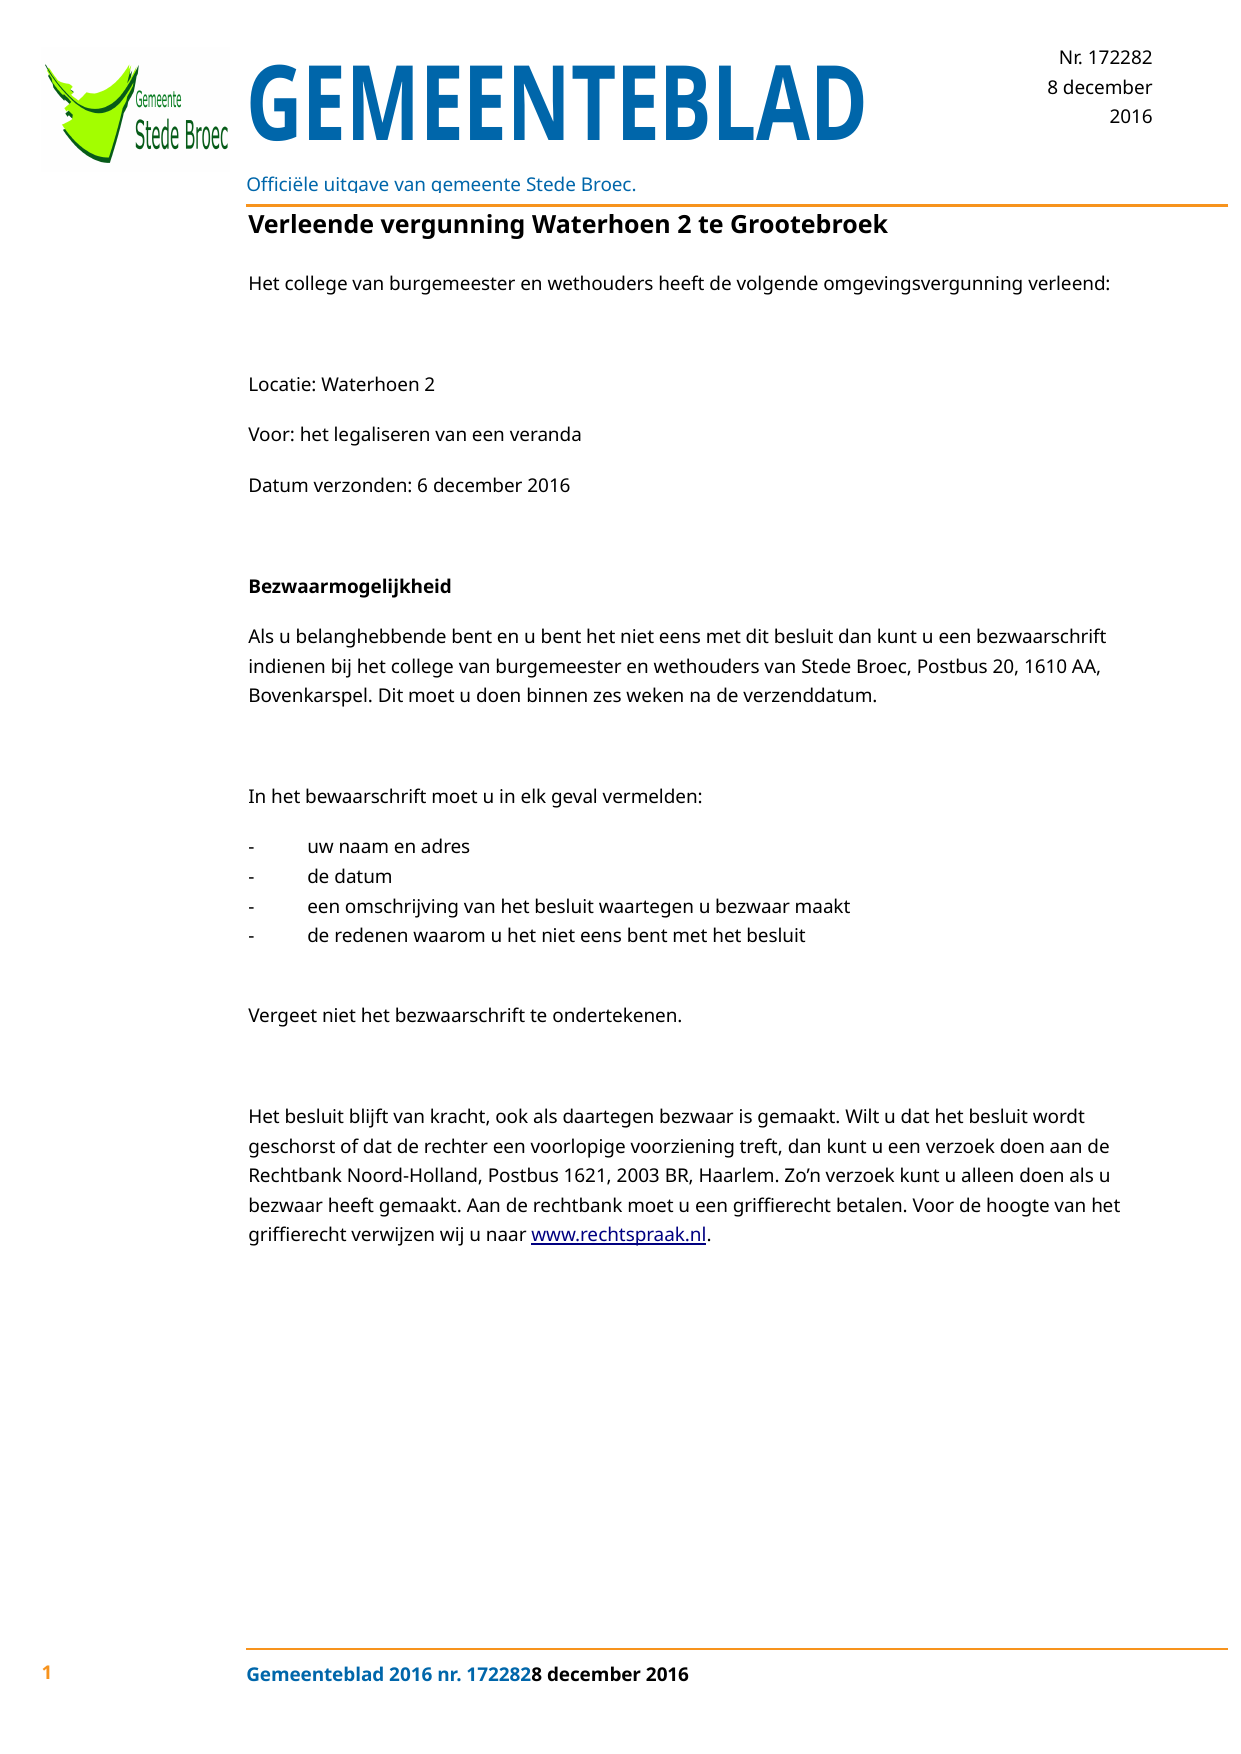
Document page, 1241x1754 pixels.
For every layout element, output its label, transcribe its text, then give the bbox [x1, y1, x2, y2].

text Bezwaarmogelijkheid [248, 573, 1152, 598]
text In het bewaarschrift moet u in elk geval vermelden: [248, 783, 1152, 809]
list de redenen waarom u het niet eens bent met het besluit [248, 922, 1152, 948]
text Vergeet niet het bezwaarschrift te ondertekenen. [248, 1002, 1152, 1028]
list uw naam en adres [248, 834, 1152, 859]
list een omschrijving van het besluit waartegen u bezwaar maakt [248, 893, 1152, 918]
list de datum [248, 863, 1152, 889]
text Locatie: Waterhoen 2 [248, 371, 1152, 397]
text Het besluit blijft van kracht, ook als daartegen bezwaar is gemaakt. Wilt u dat het besluit wordt geschorst of dat de rechter een voorlopige voorziening treft, dan kunt u een verzoek doen aan de Rechtbank Noord-Holland, Postbus 1621, 2003 BR, Haarlem. Zo’n verzoek kunt u alleen doen als u bezwaar heeft gemaakt. Aan de rechtbank moet u een griffierecht betalen. Voor de hoogte van het griffierecht verwijzen wij u naar www.rechtspraak.nl. [248, 1103, 1152, 1247]
text Het college van burgemeester en wethouders heeft de volgende omgevingsvergunning verleend: [248, 270, 1152, 296]
text Als u belanghebbende bent en u bent het niet eens met dit besluit dan kunt u een bezwaarschrift indienen bij het college van burgemeester en wethouders van Stede Broec, Postbus 20, 1610 AA, Bovenkarspel. Dit moet u doen binnen zes weken na de verzenddatum. [248, 623, 1152, 708]
text Datum verzonden: 6 december 2016 [248, 472, 1152, 498]
text Verleende vergunning Waterhoen 2 te Grootebroek [248, 207, 1152, 241]
picture [41, 47, 231, 172]
text Voor: het legaliseren van een veranda [248, 422, 1152, 447]
